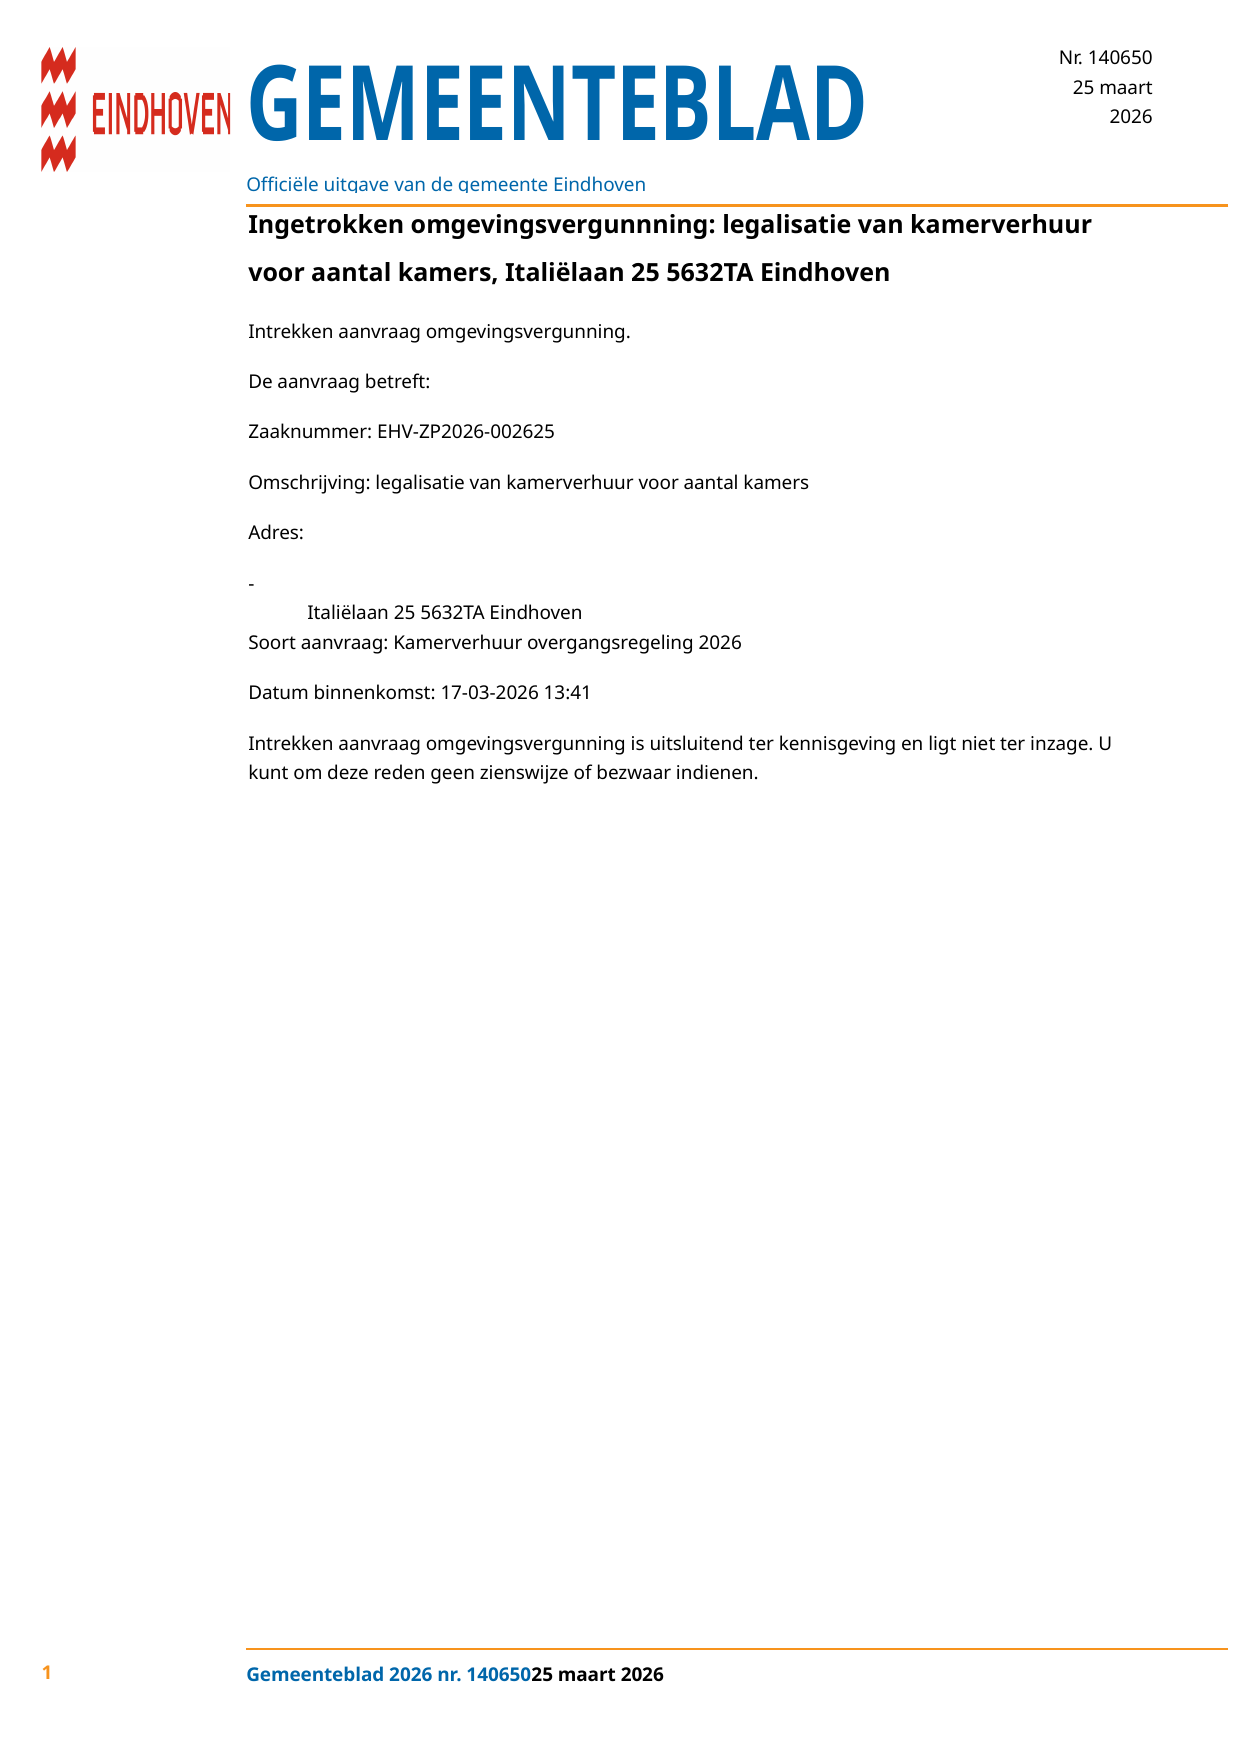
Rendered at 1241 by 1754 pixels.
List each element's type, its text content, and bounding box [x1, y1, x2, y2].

picture [41, 47, 231, 172]
list Italiëlaan 25 5632TA Eindhoven [248, 599, 1152, 625]
text Adres: [248, 519, 1152, 545]
text Intrekken aanvraag omgevingsvergunning. [248, 318, 1152, 344]
text Ingetrokken omgevingsvergunnning: legalisatie van kamerverhuur voor aantal kamers, Italiëlaan 25 5632TA Eindhoven [248, 207, 1152, 288]
text De aanvraag betreft: [248, 368, 1152, 394]
text Omschrijving: legalisatie van kamerverhuur voor aantal kamers [248, 469, 1152, 495]
text Soort aanvraag: Kamerverhuur overgangsregeling 2026 [248, 629, 1152, 655]
text Intrekken aanvraag omgevingsvergunning is uitsluitend ter kennisgeving en ligt niet ter inzage. U kunt om deze reden geen zienswijze of bezwaar indienen. [248, 730, 1152, 785]
text Datum binnenkomst: 17-03-2026 13:41 [248, 679, 1152, 705]
text Zaaknummer: EHV-ZP2026-002625 [248, 419, 1152, 444]
